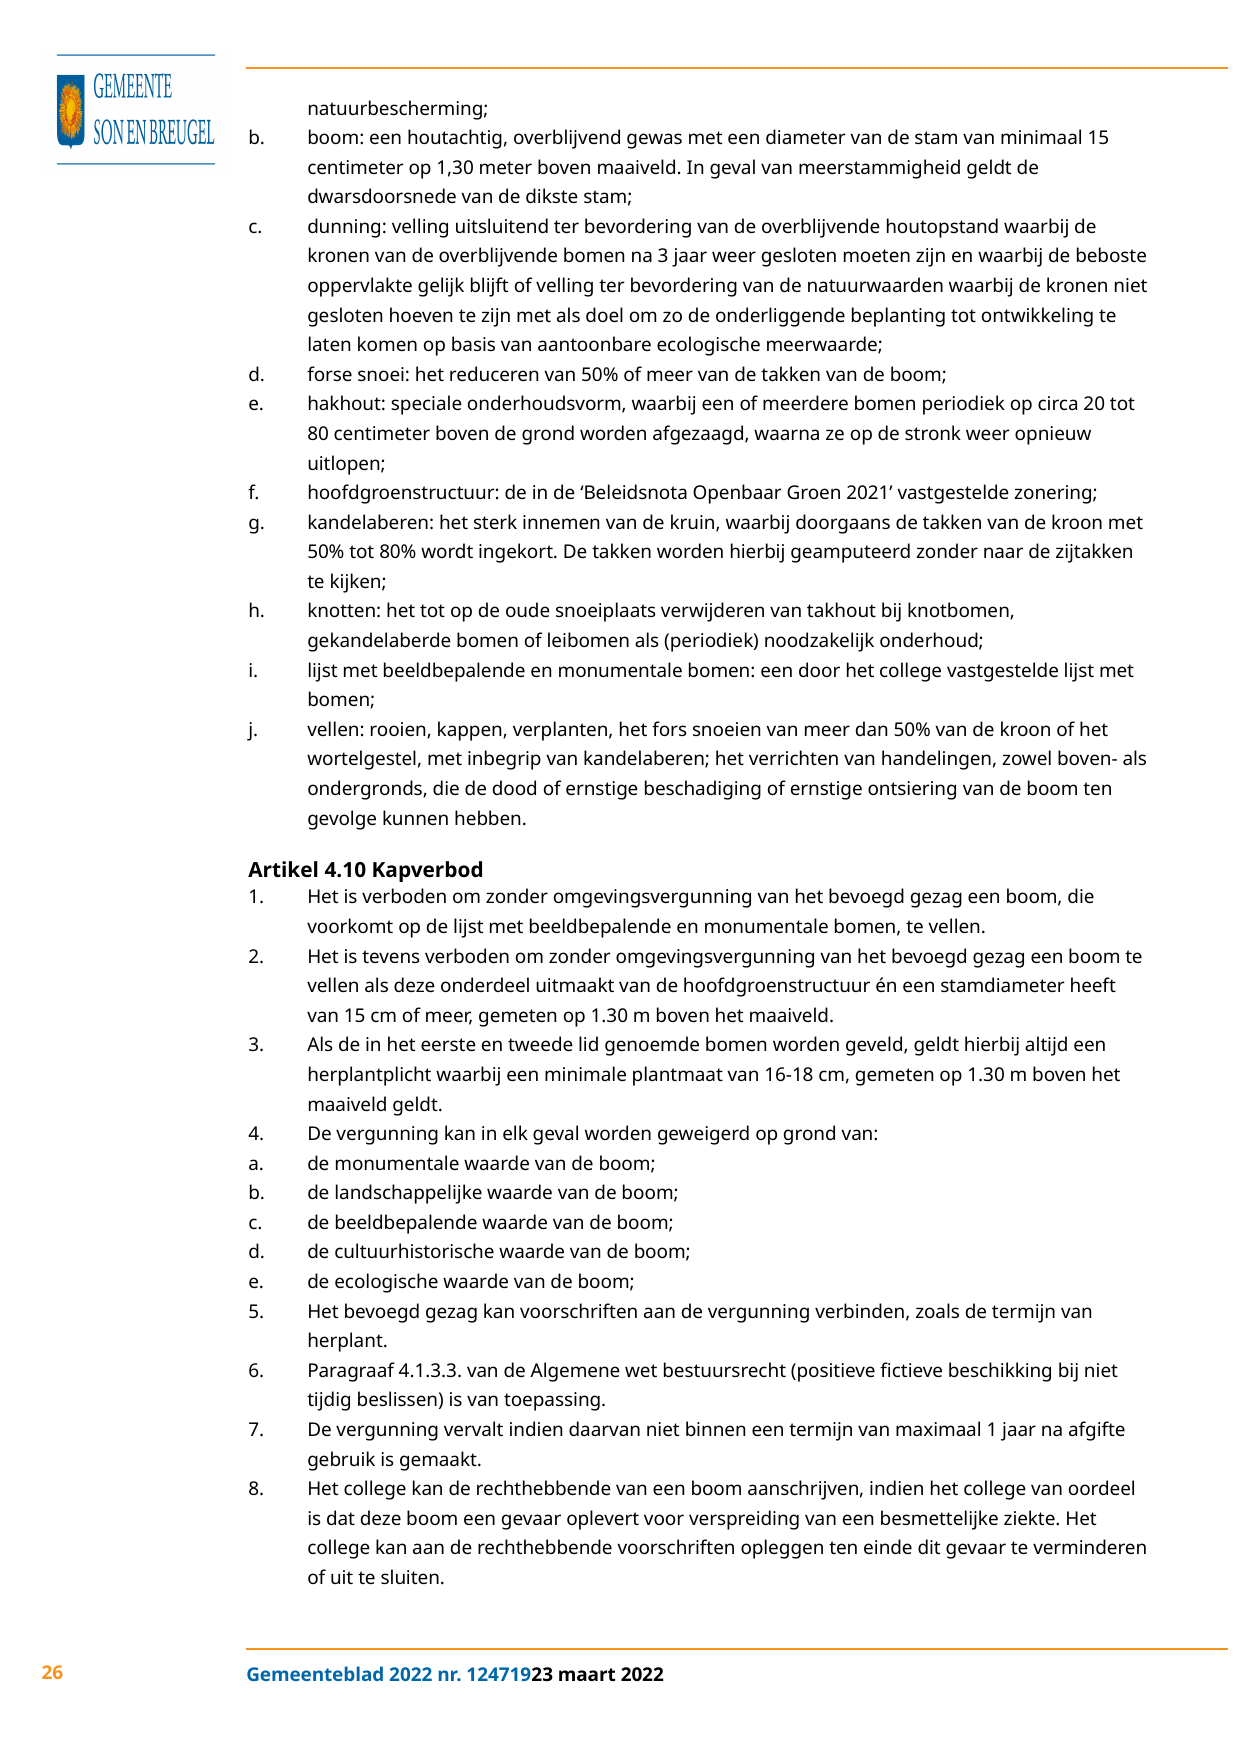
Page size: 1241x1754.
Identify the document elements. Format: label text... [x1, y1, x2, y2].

list de cultuurhistorische waarde van de boom; [248, 1239, 1152, 1264]
list Als de in het eerste en tweede lid genoemde bomen worden geveld, geldt hierbij altijd een herplantplicht waarbij een minimale plantmaat van 16-18 cm, gemeten op 1.30 m boven het maaiveld geldt. [248, 1032, 1152, 1116]
list forse snoei: het reduceren van 50% of meer van de takken van de boom; [248, 361, 1152, 387]
list Het is verboden om zonder omgevingsvergunning van het bevoegd gezag een boom, die voorkomt op de lijst met beeldbepalende en monumentale bomen, te vellen. [248, 884, 1152, 939]
list De vergunning vervalt indien daarvan niet binnen een termijn van maximaal 1 jaar na afgifte gebruik is gemaakt. [248, 1416, 1152, 1471]
list de beeldbepalende waarde van de boom; [248, 1209, 1152, 1235]
list hoofdgroenstructuur: de in de ‘Beleidsnota Openbaar Groen 2021’ vastgestelde zonering; [248, 479, 1152, 505]
list de monumentale waarde van de boom; [248, 1150, 1152, 1176]
list Paragraaf 4.1.3.3. van de Algemene wet bestuursrecht (positieve fictieve beschikking bij niet tijdig beslissen) is van toepassing. [248, 1357, 1152, 1412]
text Artikel 4.10 Kapverbod [248, 855, 1152, 884]
list de ecologische waarde van de boom; [248, 1268, 1152, 1294]
list Het bevoegd gezag kan voorschriften aan de vergunning verbinden, zoals de termijn van herplant. [248, 1298, 1152, 1353]
list dunning: velling uitsluitend ter bevordering van de overblijvende houtopstand waarbij de kronen van de overblijvende bomen na 3 jaar weer gesloten moeten zijn en waarbij de beboste oppervlakte gelijk blijft of velling ter bevordering van de natuurwaarden waarbij de kronen niet gesloten hoeven te zijn met als doel om zo de onderliggende beplanting tot ontwikkeling te laten komen op basis van aantoonbare ecologische meerwaarde; [248, 213, 1152, 357]
list knotten: het tot op de oude snoeiplaats verwijderen van takhout bij knotbomen, gekandelaberde bomen of leibomen als (periodiek) noodzakelijk onderhoud; [248, 598, 1152, 653]
list natuurbescherming; [248, 95, 1152, 121]
list De vergunning kan in elk geval worden geweigerd op grond van: [248, 1120, 1152, 1146]
list lijst met beeldbepalende en monumentale bomen: een door het college vastgestelde lijst met bomen; [248, 657, 1152, 712]
list Het is tevens verboden om zonder omgevingsvergunning van het bevoegd gezag een boom te vellen als deze onderdeel uitmaakt van de hoofdgroenstructuur én een stamdiameter heeft van 15 cm of meer, gemeten op 1.30 m boven het maaiveld. [248, 943, 1152, 1028]
list boom: een houtachtig, overblijvend gewas met een diameter van de stam van minimaal 15 centimeter op 1,30 meter boven maaiveld. In geval van meerstammigheid geldt de dwarsdoorsnede van de dikste stam; [248, 124, 1152, 209]
list vellen: rooien, kappen, verplanten, het fors snoeien van meer dan 50% van de kroon of het wortelgestel, met inbegrip van kandelaberen; het verrichten van handelingen, zowel boven- als ondergronds, die de dood of ernstige beschadiging of ernstige ontsiering van de boom ten gevolge kunnen hebben. [248, 716, 1152, 831]
list hakhout: speciale onderhoudsvorm, waarbij een of meerdere bomen periodiek op circa 20 tot 80 centimeter boven de grond worden afgezaagd, waarna ze op de stronk weer opnieuw uitlopen; [248, 391, 1152, 476]
list Het college kan de rechthebbende van een boom aanschrijven, indien het college van oordeel is dat deze boom een gevaar oplevert voor verspreiding van een besmettelijke ziekte. Het college kan aan de rechthebbende voorschriften opleggen ten einde dit gevaar te verminderen of uit te sluiten. [248, 1475, 1152, 1590]
picture [41, 47, 231, 172]
list de landschappelijke waarde van de boom; [248, 1179, 1152, 1205]
list kandelaberen: het sterk innemen van de kruin, waarbij doorgaans de takken van de kroon met 50% tot 80% wordt ingekort. De takken worden hierbij geamputeerd zonder naar de zijtakken te kijken; [248, 509, 1152, 594]
